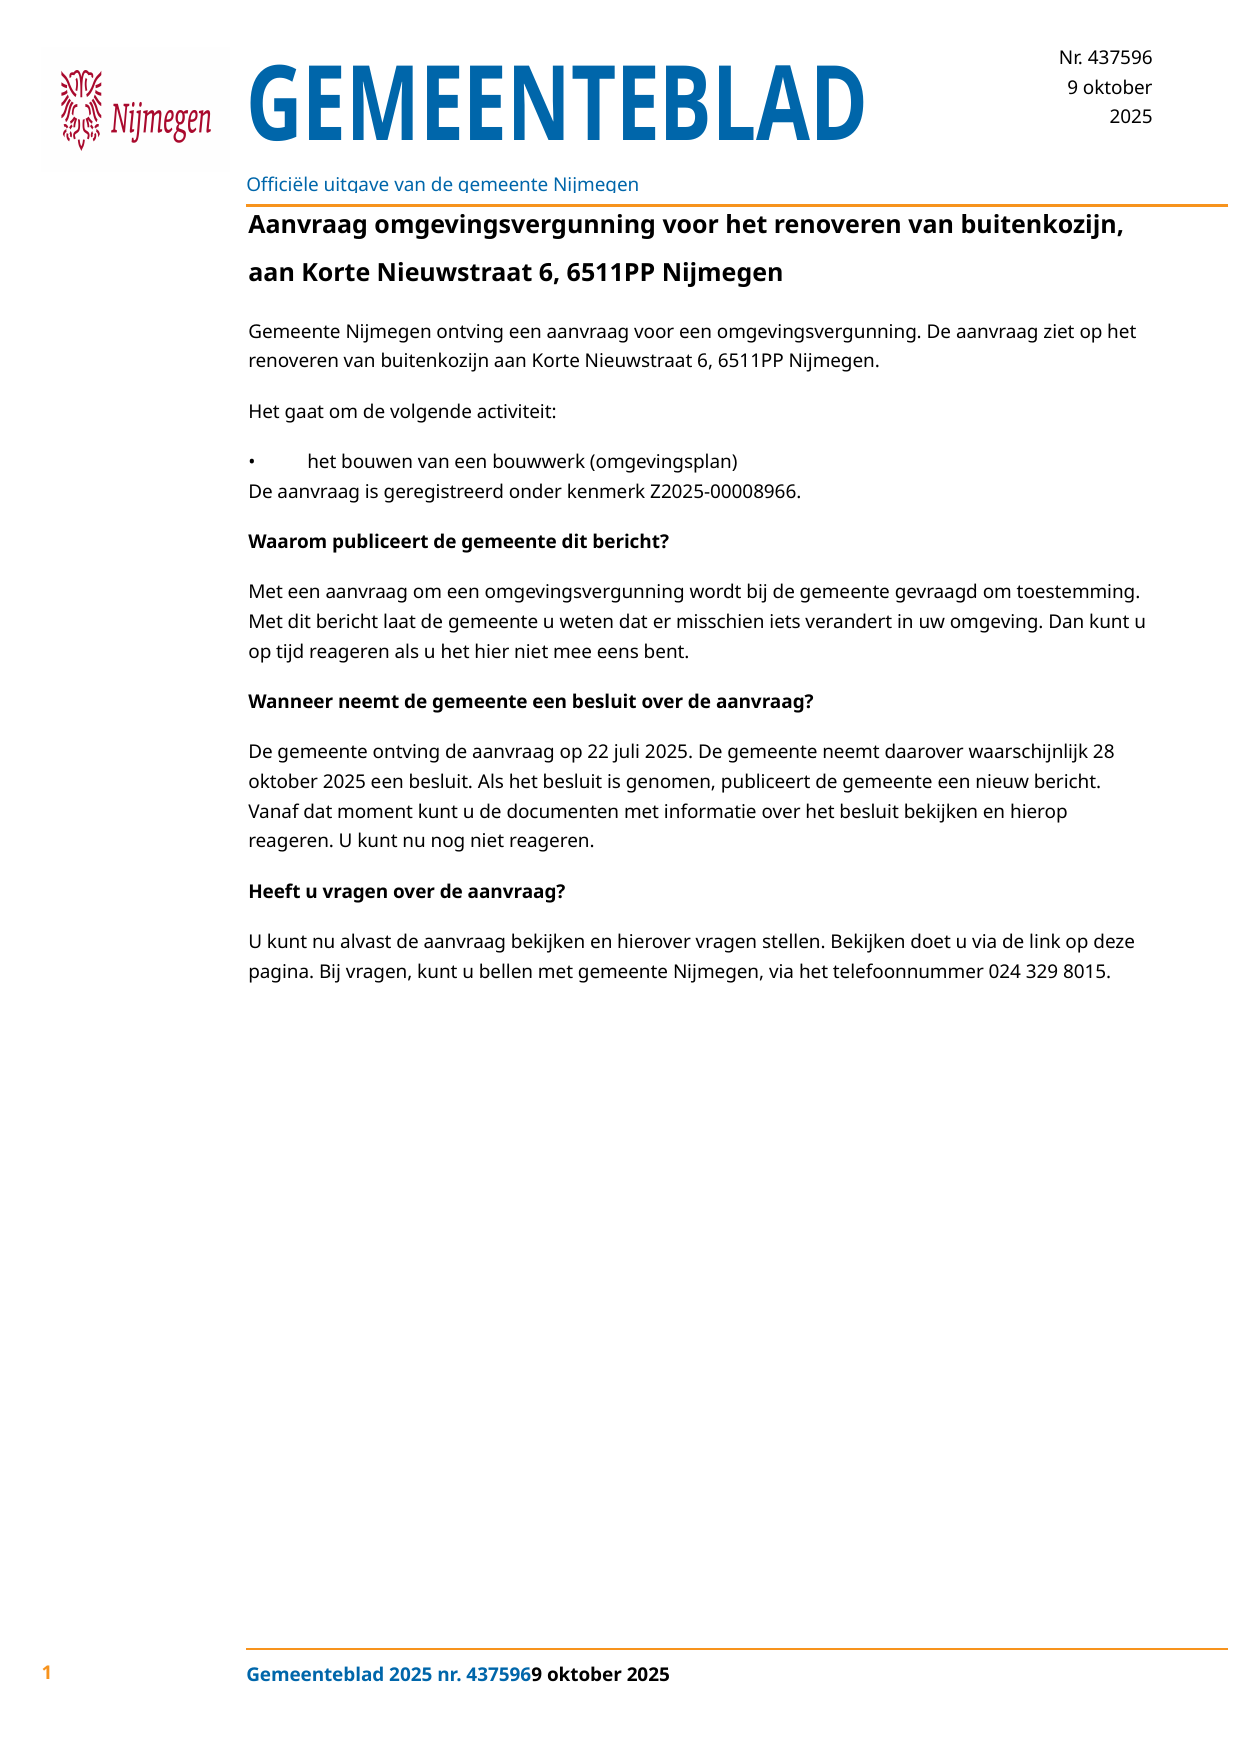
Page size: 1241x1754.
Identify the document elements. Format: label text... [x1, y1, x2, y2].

text Heeft u vragen over de aanvraag? [248, 878, 1152, 904]
text Gemeente Nijmegen ontving een aanvraag voor een omgevingsvergunning. De aanvraag ziet op het renoveren van buitenkozijn aan Korte Nieuwstraat 6, 6511PP Nijmegen. [248, 318, 1152, 373]
text De gemeente ontving de aanvraag op 22 juli 2025. De gemeente neemt daarover waarschijnlijk 28 oktober 2025 een besluit. Als het besluit is genomen, publiceert de gemeente een nieuw bericht. Vanaf dat moment kunt u de documenten met informatie over het besluit bekijken en hierop reageren. U kunt nu nog niet reageren. [248, 739, 1152, 853]
text Aanvraag omgevingsvergunning voor het renoveren van buitenkozijn, aan Korte Nieuwstraat 6, 6511PP Nijmegen [248, 207, 1152, 288]
list het bouwen van een bouwwerk (omgevingsplan) [248, 448, 1152, 474]
text De aanvraag is geregistreerd onder kenmerk Z2025-00008966. [248, 478, 1152, 504]
picture [41, 47, 231, 172]
text Wanneer neemt de gemeente een besluit over de aanvraag? [248, 688, 1152, 714]
text U kunt nu alvast de aanvraag bekijken en hierover vragen stellen. Bekijken doet u via de link op deze pagina. Bij vragen, kunt u bellen met gemeente Nijmegen, via het telefoonnummer 024 329 8015. [248, 928, 1152, 984]
text Het gaat om de volgende activiteit: [248, 398, 1152, 424]
text Waarom publiceert de gemeente dit bericht? [248, 528, 1152, 554]
text Met een aanvraag om een omgevingsvergunning wordt bij de gemeente gevraagd om toestemming. Met dit bericht laat de gemeente u weten dat er misschien iets verandert in uw omgeving. Dan kunt u op tijd reageren als u het hier niet mee eens bent. [248, 579, 1152, 664]
